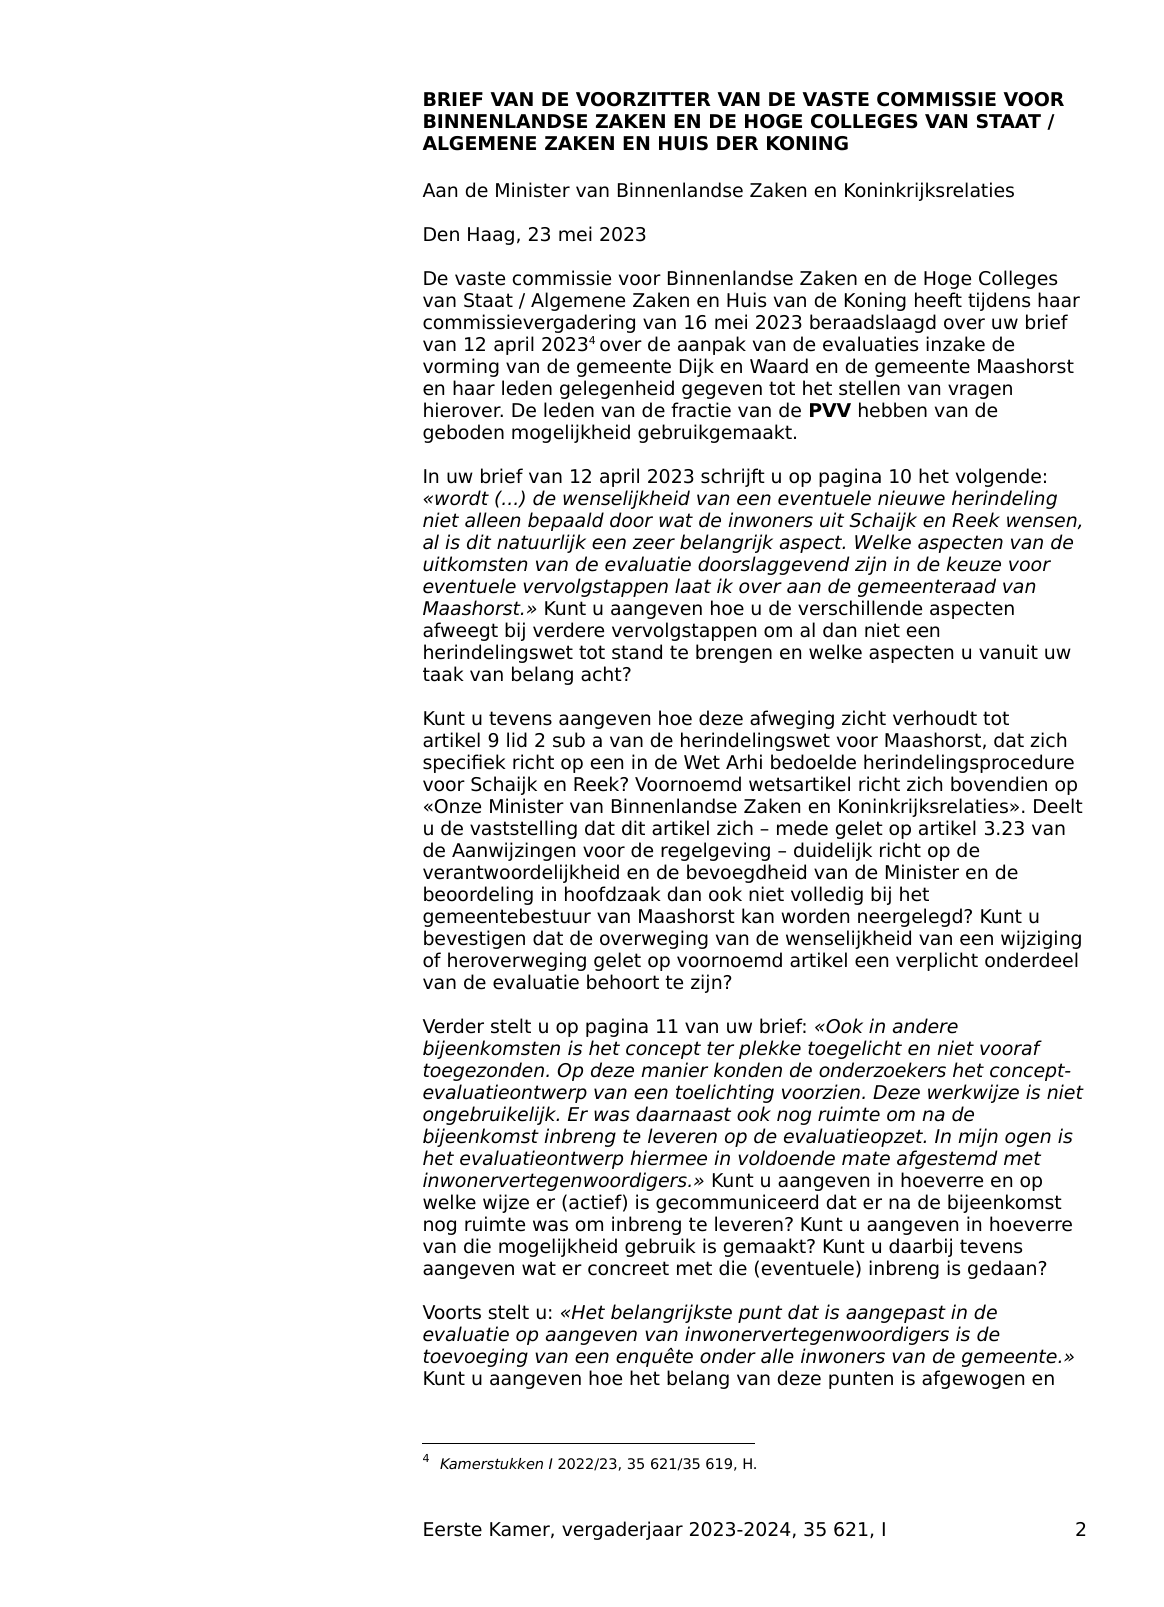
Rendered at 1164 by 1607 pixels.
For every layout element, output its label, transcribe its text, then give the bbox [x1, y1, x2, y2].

text Aan de Minister van Binnenlandse Zaken en Koninkrijksrelaties [422, 180, 1087, 202]
text Kamerstukken I 2022/23, 35 621/35 619, H. [422, 1452, 1087, 1474]
text Verder stelt u op pagina 11 van uw brief: «Ook in andere bijeenkomsten is het concept ter plekke toegelicht en niet vooraf toegezonden. Op deze manier konden de onderzoekers het concept-evaluatieontwerp van een toelichting voorzien. Deze werkwijze is niet ongebruikelijk. Er was daarnaast ook nog ruimte om na de bijeenkomst inbreng te leveren op de evaluatieopzet. In mijn ogen is het evaluatieontwerp hiermee in voldoende mate afgestemd met inwonervertegenwoordigers.» Kunt u aangeven in hoeverre en op welke wijze er (actief) is gecommuniceerd dat er na de bijeenkomst nog ruimte was om inbreng te leveren? Kunt u aangeven in hoeverre van die mogelijkheid gebruik is gemaakt? Kunt u daarbij tevens aangeven wat er concreet met die (eventuele) inbreng is gedaan? [422, 1016, 1087, 1280]
text De vaste commissie voor Binnenlandse Zaken en de Hoge Colleges van Staat / Algemene Zaken en Huis van de Koning heeft tijdens haar commissievergadering van 16 mei 2023 beraadslaagd over uw brief van 12 april 2023over de aanpak van de evaluaties inzake de vorming van de gemeente Dijk en Waard en de gemeente Maashorst en haar leden gelegenheid gegeven tot het stellen van vragen hierover. De leden van de fractie van de PVV hebben van de geboden mogelijkheid gebruikgemaakt. [422, 268, 1087, 444]
subtitle BRIEF VAN DE VOORZITTER VAN DE VASTE COMMISSIE VOOR BINNENLANDSE ZAKEN EN DE HOGE COLLEGES VAN STAAT / ALGEMENE ZAKEN EN HUIS DER KONING [422, 89, 1087, 155]
text Kunt u tevens aangeven hoe deze afweging zicht verhoudt tot artikel 9 lid 2 sub a van de herindelingswet voor Maashorst, dat zich specifiek richt op een in de Wet Arhi bedoelde herindelingsprocedure voor Schaijk en Reek? Voornoemd wetsartikel richt zich bovendien op «Onze Minister van Binnenlandse Zaken en Koninkrijksrelaties». Deelt u de vaststelling dat dit artikel zich – mede gelet op artikel 3.23 van de Aanwijzingen voor de regelgeving – duidelijk richt op de verantwoordelijkheid en de bevoegdheid van de Minister en de beoordeling in hoofdzaak dan ook niet volledig bij het gemeentebestuur van Maashorst kan worden neergelegd? Kunt u bevestigen dat de overweging van de wenselijkheid van een wijziging of heroverweging gelet op voornoemd artikel een verplicht onderdeel van de evaluatie behoort te zijn? [422, 708, 1087, 994]
text Voorts stelt u: «Het belangrijkste punt dat is aangepast in de evaluatie op aangeven van inwonervertegenwoordigers is de toevoeging van een enquête onder alle inwoners van de gemeente.» Kunt u aangeven hoe het belang van deze punten is afgewogen en [422, 1302, 1087, 1390]
text In uw brief van 12 april 2023 schrijft u op pagina 10 het volgende: «wordt (...) de wenselijkheid van een eventuele nieuwe herindeling niet alleen bepaald door wat de inwoners uit Schaijk en Reek wensen, al is dit natuurlijk een zeer belangrijk aspect. Welke aspecten van de uitkomsten van de evaluatie doorslaggevend zijn in de keuze voor eventuele vervolgstappen laat ik over aan de gemeenteraad van Maashorst.» Kunt u aangeven hoe u de verschillende aspecten afweegt bij verdere vervolgstappen om al dan niet een herindelingswet tot stand te brengen en welke aspecten u vanuit uw taak van belang acht? [422, 466, 1087, 686]
text Den Haag, 23 mei 2023 [422, 224, 1087, 246]
